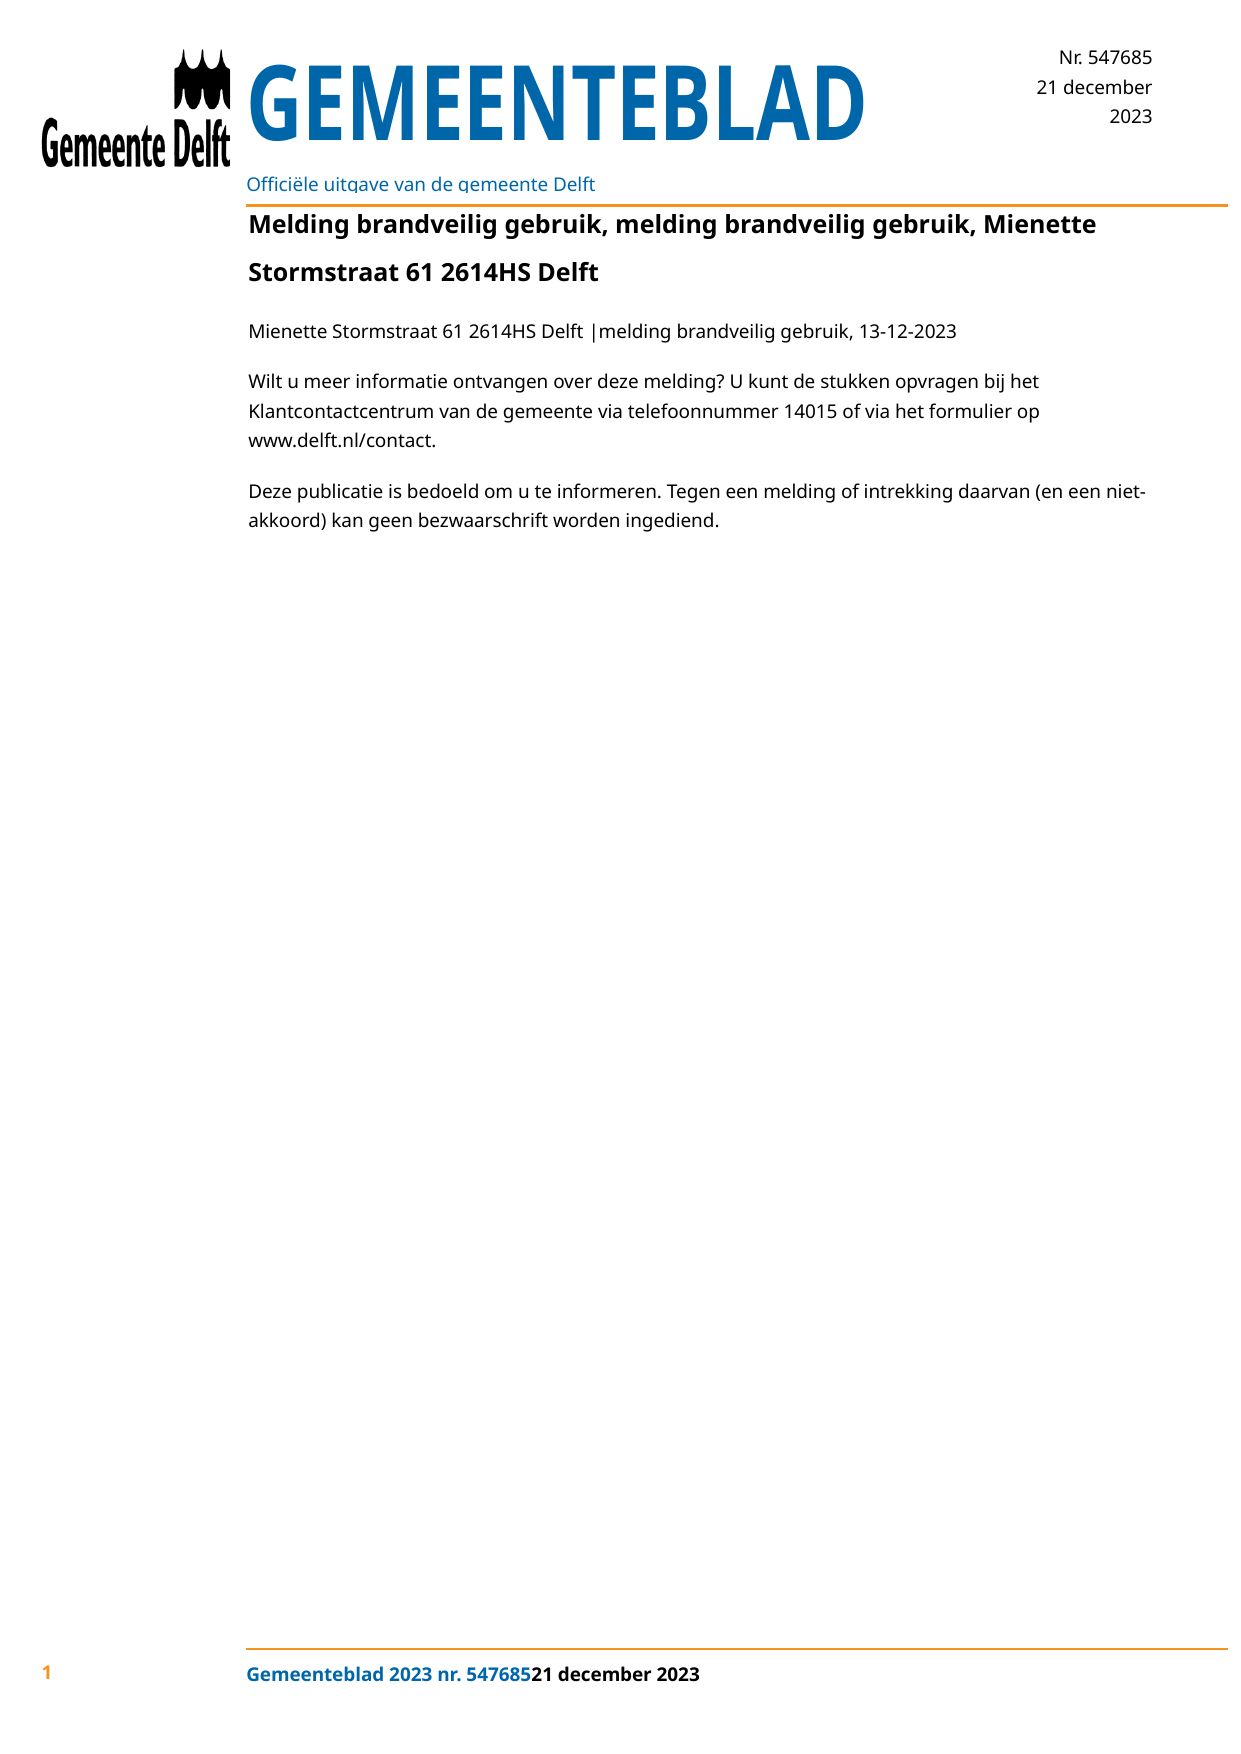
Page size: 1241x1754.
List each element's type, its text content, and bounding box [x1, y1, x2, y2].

text Mienette Stormstraat 61 2614HS Delft |melding brandveilig gebruik, 13-12-2023 [248, 318, 1152, 344]
picture [41, 47, 231, 172]
text Wilt u meer informatie ontvangen over deze melding? U kunt de stukken opvragen bij het Klantcontactcentrum van de gemeente via telefoonnummer 14015 of via het formulier op www.delft.nl/contact. [248, 368, 1152, 453]
text Deze publicatie is bedoeld om u te informeren. Tegen een melding of intrekking daarvan (en een niet-akkoord) kan geen bezwaarschrift worden ingediend. [248, 478, 1152, 533]
text Melding brandveilig gebruik, melding brandveilig gebruik, Mienette Stormstraat 61 2614HS Delft [248, 207, 1152, 288]
